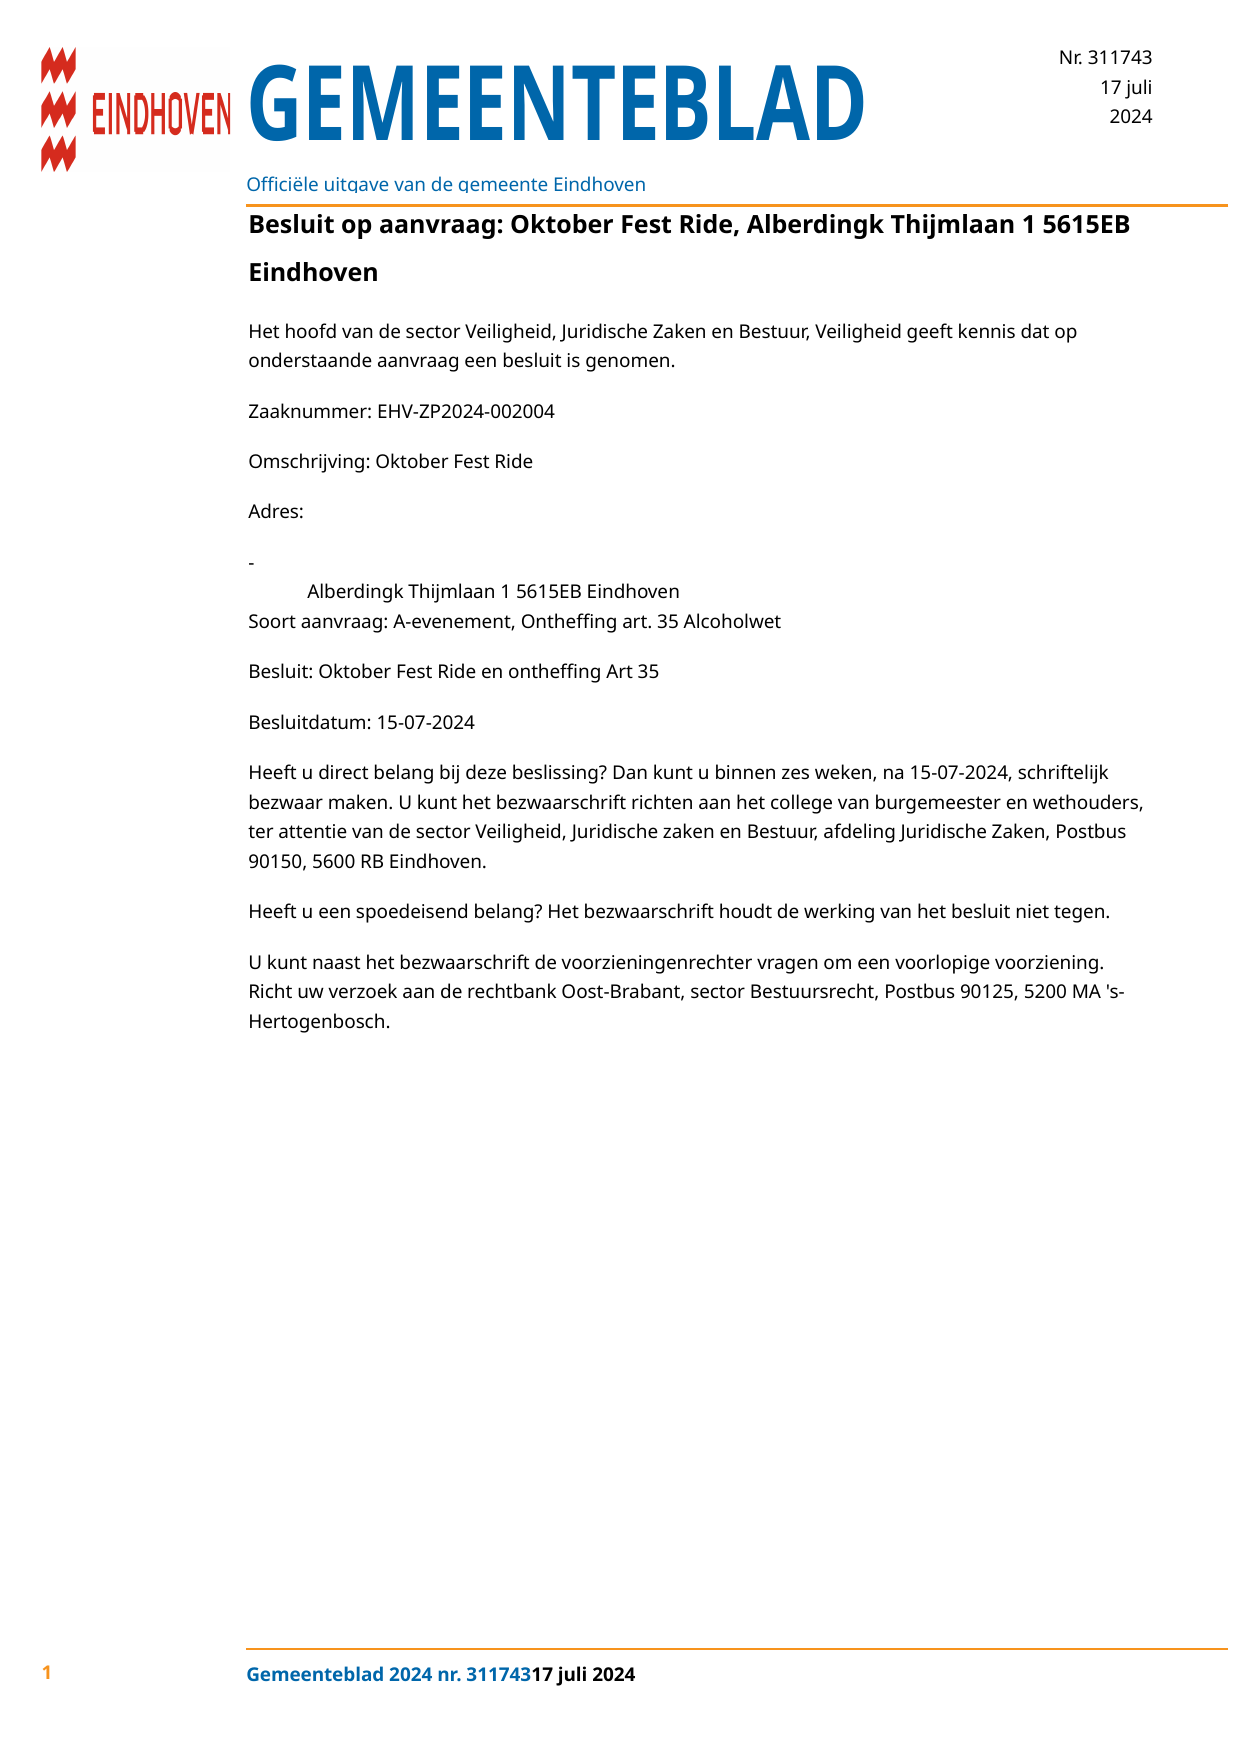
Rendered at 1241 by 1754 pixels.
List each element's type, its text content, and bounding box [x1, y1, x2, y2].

text Besluit op aanvraag: Oktober Fest Ride, Alberdingk Thijmlaan 1 5615EB Eindhoven [248, 207, 1152, 288]
picture [41, 47, 231, 172]
text Adres: [248, 499, 1152, 524]
text Besluit: Oktober Fest Ride en ontheffing Art 35 [248, 659, 1152, 684]
text Omschrijving: Oktober Fest Ride [248, 448, 1152, 474]
list Alberdingk Thijmlaan 1 5615EB Eindhoven [248, 579, 1152, 604]
text Zaaknummer: EHV-ZP2024-002004 [248, 398, 1152, 424]
text Soort aanvraag: A-evenement, Ontheffing art. 35 Alcoholwet [248, 608, 1152, 634]
text U kunt naast het bezwaarschrift de voorzieningenrechter vragen om een voorlopige voorziening. Richt uw verzoek aan de rechtbank Oost-Brabant, sector Bestuursrecht, Postbus 90125, 5200 MA 's-Hertogenbosch. [248, 949, 1152, 1034]
text Het hoofd van de sector Veiligheid, Juridische Zaken en Bestuur, Veiligheid geeft kennis dat op onderstaande aanvraag een besluit is genomen. [248, 318, 1152, 373]
text Heeft u een spoedeisend belang? Het bezwaarschrift houdt de werking van het besluit niet tegen. [248, 899, 1152, 924]
text Heeft u direct belang bij deze beslissing? Dan kunt u binnen zes weken, na 15-07-2024, schriftelijk bezwaar maken. U kunt het bezwaarschrift richten aan het college van burgemeester en wethouders, ter attentie van de sector Veiligheid, Juridische zaken en Bestuur, afdeling Juridische Zaken, Postbus 90150, 5600 RB Eindhoven. [248, 759, 1152, 874]
text Besluitdatum: 15-07-2024 [248, 709, 1152, 735]
